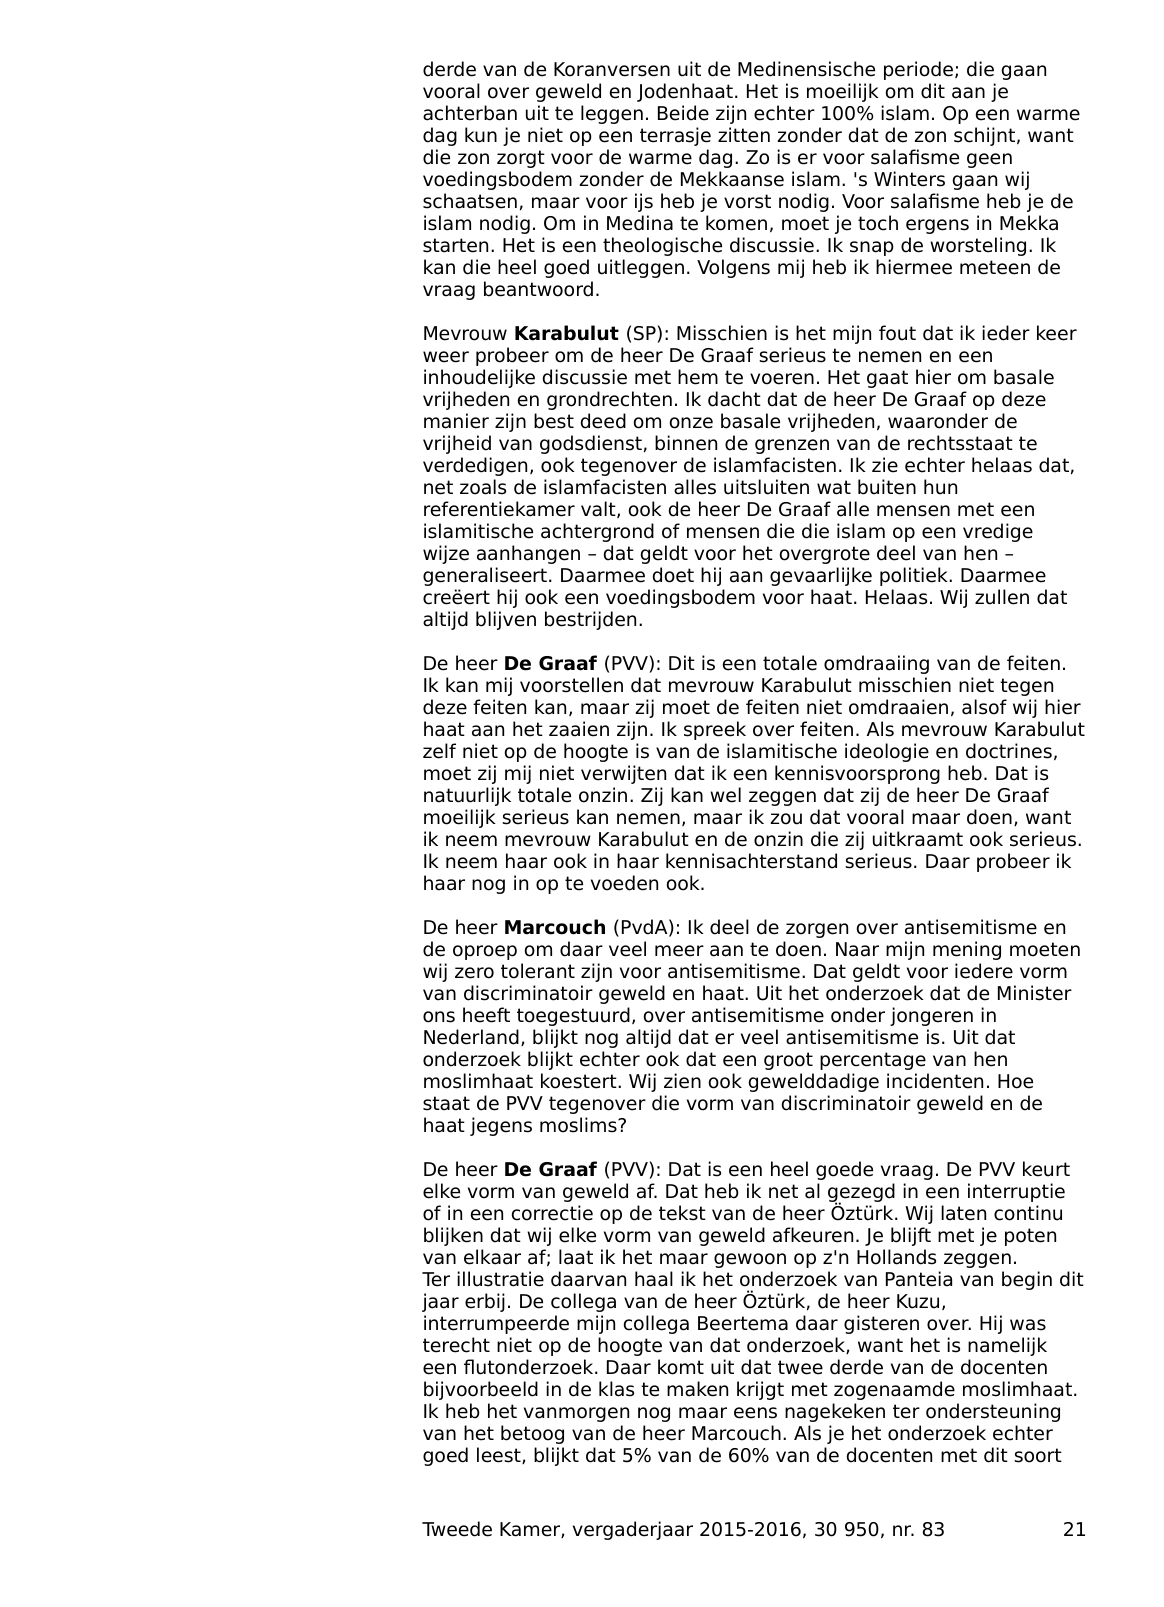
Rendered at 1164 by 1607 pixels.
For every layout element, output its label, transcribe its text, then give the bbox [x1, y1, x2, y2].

text Ter illustratie daarvan haal ik het onderzoek van Panteia van begin dit jaar erbij. De collega van de heer Öztürk, de heer Kuzu, interrumpeerde mijn collega Beertema daar gisteren over. Hij was terecht niet op de hoogte van dat onderzoek, want het is namelijk een flutonderzoek. Daar komt uit dat twee derde van de docenten bijvoorbeeld in de klas te maken krijgt met zogenaamde moslimhaat. Ik heb het vanmorgen nog maar eens nagekeken ter ondersteuning van het betoog van de heer Marcouch. Als je het onderzoek echter goed leest, blijkt dat 5% van de 60% van de docenten met dit soort [422, 1269, 1087, 1467]
text De heer De Graaf (PVV): Dit is een totale omdraaiing van de feiten. Ik kan mij voorstellen dat mevrouw Karabulut misschien niet tegen deze feiten kan, maar zij moet de feiten niet omdraaien, alsof wij hier haat aan het zaaien zijn. Ik spreek over feiten. Als mevrouw Karabulut zelf niet op de hoogte is van de islamitische ideologie en doctrines, moet zij mij niet verwijten dat ik een kennisvoorsprong heb. Dat is natuurlijk totale onzin. Zij kan wel zeggen dat zij de heer De Graaf moeilijk serieus kan nemen, maar ik zou dat vooral maar doen, want ik neem mevrouw Karabulut en de onzin die zij uitkraamt ook serieus. Ik neem haar ook in haar kennisachterstand serieus. Daar probeer ik haar nog in op te voeden ook. [422, 653, 1087, 895]
text De heer Marcouch (PvdA): Ik deel de zorgen over antisemitisme en de oproep om daar veel meer aan te doen. Naar mijn mening moeten wij zero tolerant zijn voor antisemitisme. Dat geldt voor iedere vorm van discriminatoir geweld en haat. Uit het onderzoek dat de Minister ons heeft toegestuurd, over antisemitisme onder jongeren in Nederland, blijkt nog altijd dat er veel antisemitisme is. Uit dat onderzoek blijkt echter ook dat een groot percentage van hen moslimhaat koestert. Wij zien ook gewelddadige incidenten. Hoe staat de PVV tegenover die vorm van discriminatoir geweld en de haat jegens moslims? [422, 917, 1087, 1137]
text derde van de Koranversen uit de Medinensische periode; die gaan vooral over geweld en Jodenhaat. Het is moeilijk om dit aan je achterban uit te leggen. Beide zijn echter 100% islam. Op een warme dag kun je niet op een terrasje zitten zonder dat de zon schijnt, want die zon zorgt voor de warme dag. Zo is er voor salafisme geen voedingsbodem zonder de Mekkaanse islam. 's Winters gaan wij schaatsen, maar voor ijs heb je vorst nodig. Voor salafisme heb je de islam nodig. Om in Medina te komen, moet je toch ergens in Mekka starten. Het is een theologische discussie. Ik snap de worsteling. Ik kan die heel goed uitleggen. Volgens mij heb ik hiermee meteen de vraag beantwoord. [422, 59, 1087, 301]
text Mevrouw Karabulut (SP): Misschien is het mijn fout dat ik ieder keer weer probeer om de heer De Graaf serieus te nemen en een inhoudelijke discussie met hem te voeren. Het gaat hier om basale vrijheden en grondrechten. Ik dacht dat de heer De Graaf op deze manier zijn best deed om onze basale vrijheden, waaronder de vrijheid van godsdienst, binnen de grenzen van de rechtsstaat te verdedigen, ook tegenover de islamfacisten. Ik zie echter helaas dat, net zoals de islamfacisten alles uitsluiten wat buiten hun referentiekamer valt, ook de heer De Graaf alle mensen met een islamitische achtergrond of mensen die die islam op een vredige wijze aanhangen – dat geldt voor het overgrote deel van hen – generaliseert. Daarmee doet hij aan gevaarlijke politiek. Daarmee creëert hij ook een voedingsbodem voor haat. Helaas. Wij zullen dat altijd blijven bestrijden. [422, 323, 1087, 631]
text De heer De Graaf (PVV): Dat is een heel goede vraag. De PVV keurt elke vorm van geweld af. Dat heb ik net al gezegd in een interruptie of in een correctie op de tekst van de heer Öztürk. Wij laten continu blijken dat wij elke vorm van geweld afkeuren. Je blijft met je poten van elkaar af; laat ik het maar gewoon op z'n Hollands zeggen. [422, 1159, 1087, 1269]
